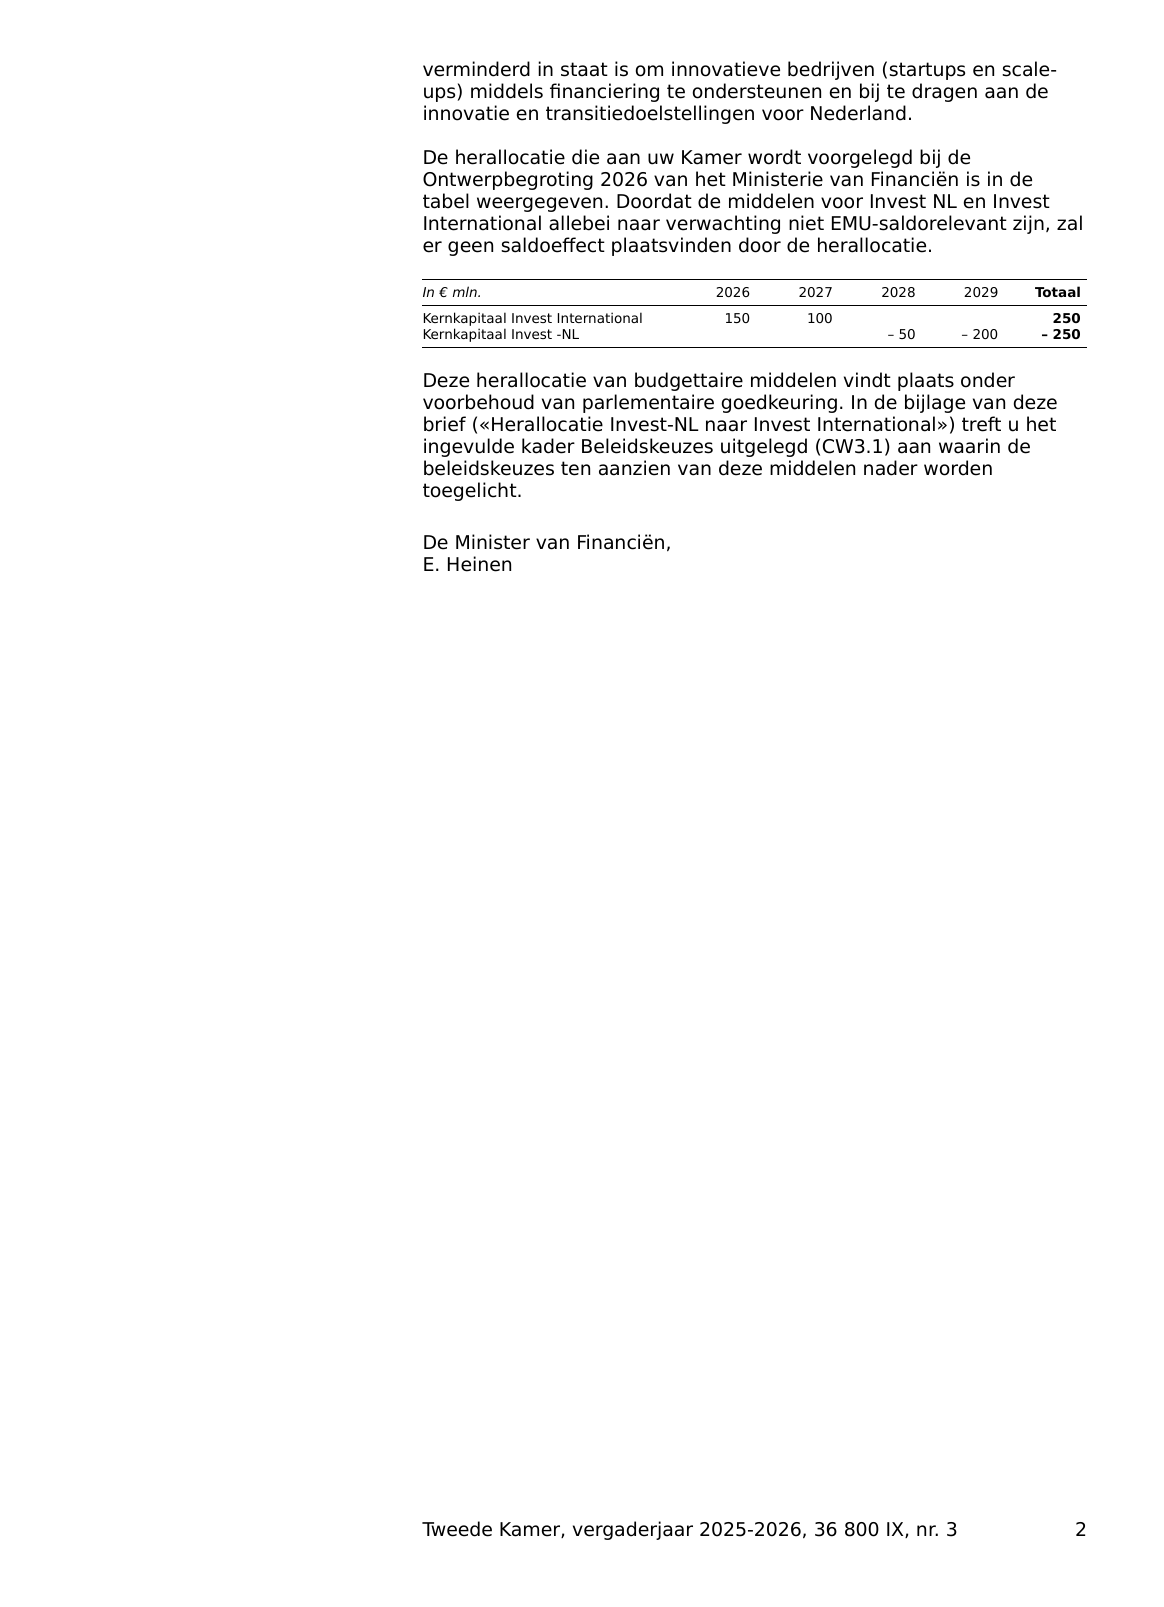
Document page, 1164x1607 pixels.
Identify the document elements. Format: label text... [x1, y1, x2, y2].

table_cell 250 [1004, 306, 1087, 327]
table_cell [673, 327, 756, 347]
table_cell 100 [756, 306, 838, 327]
text verminderd in staat is om innovatieve bedrijven (startups en scale-ups) middels financiering te ondersteunen en bij te dragen aan de innovatie en transitiedoelstellingen voor Nederland. [422, 59, 1087, 125]
table_header 2027 [756, 280, 838, 305]
table_cell Kernkapitaal Invest International [422, 306, 673, 327]
text De herallocatie die aan uw Kamer wordt voorgelegd bij de Ontwerpbegroting 2026 van het Ministerie van Financiën is in de tabel weergegeven. Doordat de middelen voor Invest NL en Invest International allebei naar verwachting niet EMU-saldorelevant zijn, zal er geen saldoeffect plaatsvinden door de herallocatie. [422, 147, 1087, 257]
table_header 2026 [673, 280, 756, 305]
text De Minister van Financiën, E. Heinen [422, 532, 1087, 576]
table_header Totaal [1004, 280, 1087, 305]
table_cell 150 [673, 306, 756, 327]
table_cell [756, 327, 838, 347]
table_cell Kernkapitaal Invest -NL [422, 327, 673, 347]
table_header In € mln. [422, 280, 673, 305]
text Deze herallocatie van budgettaire middelen vindt plaats onder voorbehoud van parlementaire goedkeuring. In de bijlage van deze brief («Herallocatie Invest-NL naar Invest International») treft u het ingevulde kader Beleidskeuzes uitgelegd (CW3.1) aan waarin de beleidskeuzes ten aanzien van deze middelen nader worden toegelicht. [422, 370, 1087, 502]
table_cell [921, 306, 1004, 327]
table_header 2028 [839, 280, 921, 305]
table_header 2029 [921, 280, 1004, 305]
table_cell [839, 306, 921, 327]
table_cell – 200 [921, 327, 1004, 347]
table_cell – 250 [1004, 327, 1087, 347]
table_cell – 50 [839, 327, 921, 347]
